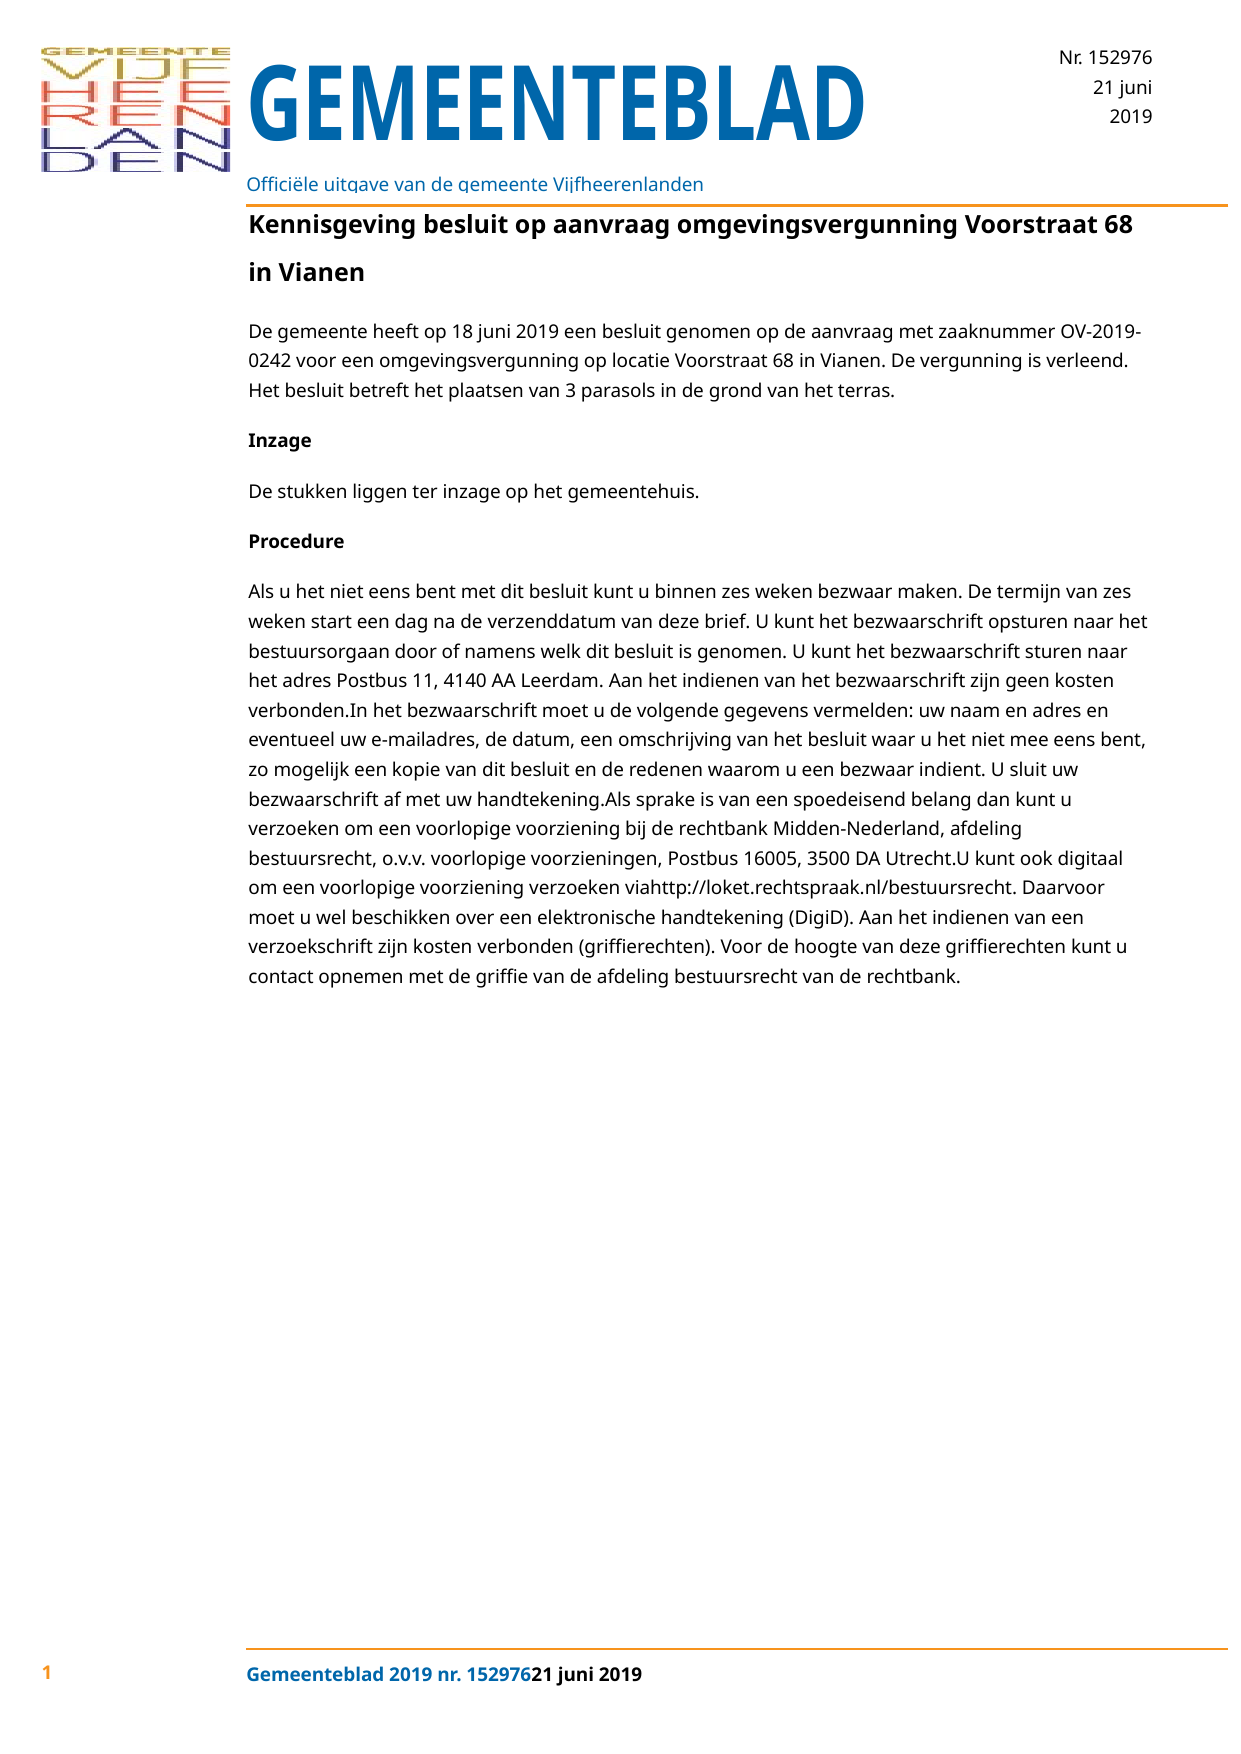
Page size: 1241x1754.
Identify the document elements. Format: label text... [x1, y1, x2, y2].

text Inzage [248, 427, 1152, 453]
picture [41, 47, 231, 172]
text Als u het niet eens bent met dit besluit kunt u binnen zes weken bezwaar maken. De termijn van zes weken start een dag na de verzenddatum van deze brief. U kunt het bezwaarschrift opsturen naar het bestuursorgaan door of namens welk dit besluit is genomen. U kunt het bezwaarschrift sturen naar het adres Postbus 11, 4140 AA Leerdam. Aan het indienen van het bezwaarschrift zijn geen kosten verbonden.In het bezwaarschrift moet u de volgende gegevens vermelden: uw naam en adres en eventueel uw e-mailadres, de datum, een omschrijving van het besluit waar u het niet mee eens bent, zo mogelijk een kopie van dit besluit en de redenen waarom u een bezwaar indient. U sluit uw bezwaarschrift af met uw handtekening.Als sprake is van een spoedeisend belang dan kunt u verzoeken om een voorlopige voorziening bij de rechtbank Midden-Nederland, afdeling bestuursrecht, o.v.v. voorlopige voorzieningen, Postbus 16005, 3500 DA Utrecht.U kunt ook digitaal om een voorlopige voorziening verzoeken viahttp://loket.rechtspraak.nl/bestuursrecht. Daarvoor moet u wel beschikken over een elektronische handtekening (DigiD). Aan het indienen van een verzoekschrift zijn kosten verbonden (griffierechten). Voor de hoogte van deze griffierechten kunt u contact opnemen met de griffie van de afdeling bestuursrecht van de rechtbank. [248, 579, 1152, 989]
text Kennisgeving besluit op aanvraag omgevingsvergunning Voorstraat 68 in Vianen [248, 207, 1152, 288]
text Procedure [248, 528, 1152, 554]
text De stukken liggen ter inzage op het gemeentehuis. [248, 478, 1152, 504]
text De gemeente heeft op 18 juni 2019 een besluit genomen op de aanvraag met zaaknummer OV-2019-0242 voor een omgevingsvergunning op locatie Voorstraat 68 in Vianen. De vergunning is verleend. Het besluit betreft het plaatsen van 3 parasols in de grond van het terras. [248, 318, 1152, 403]
